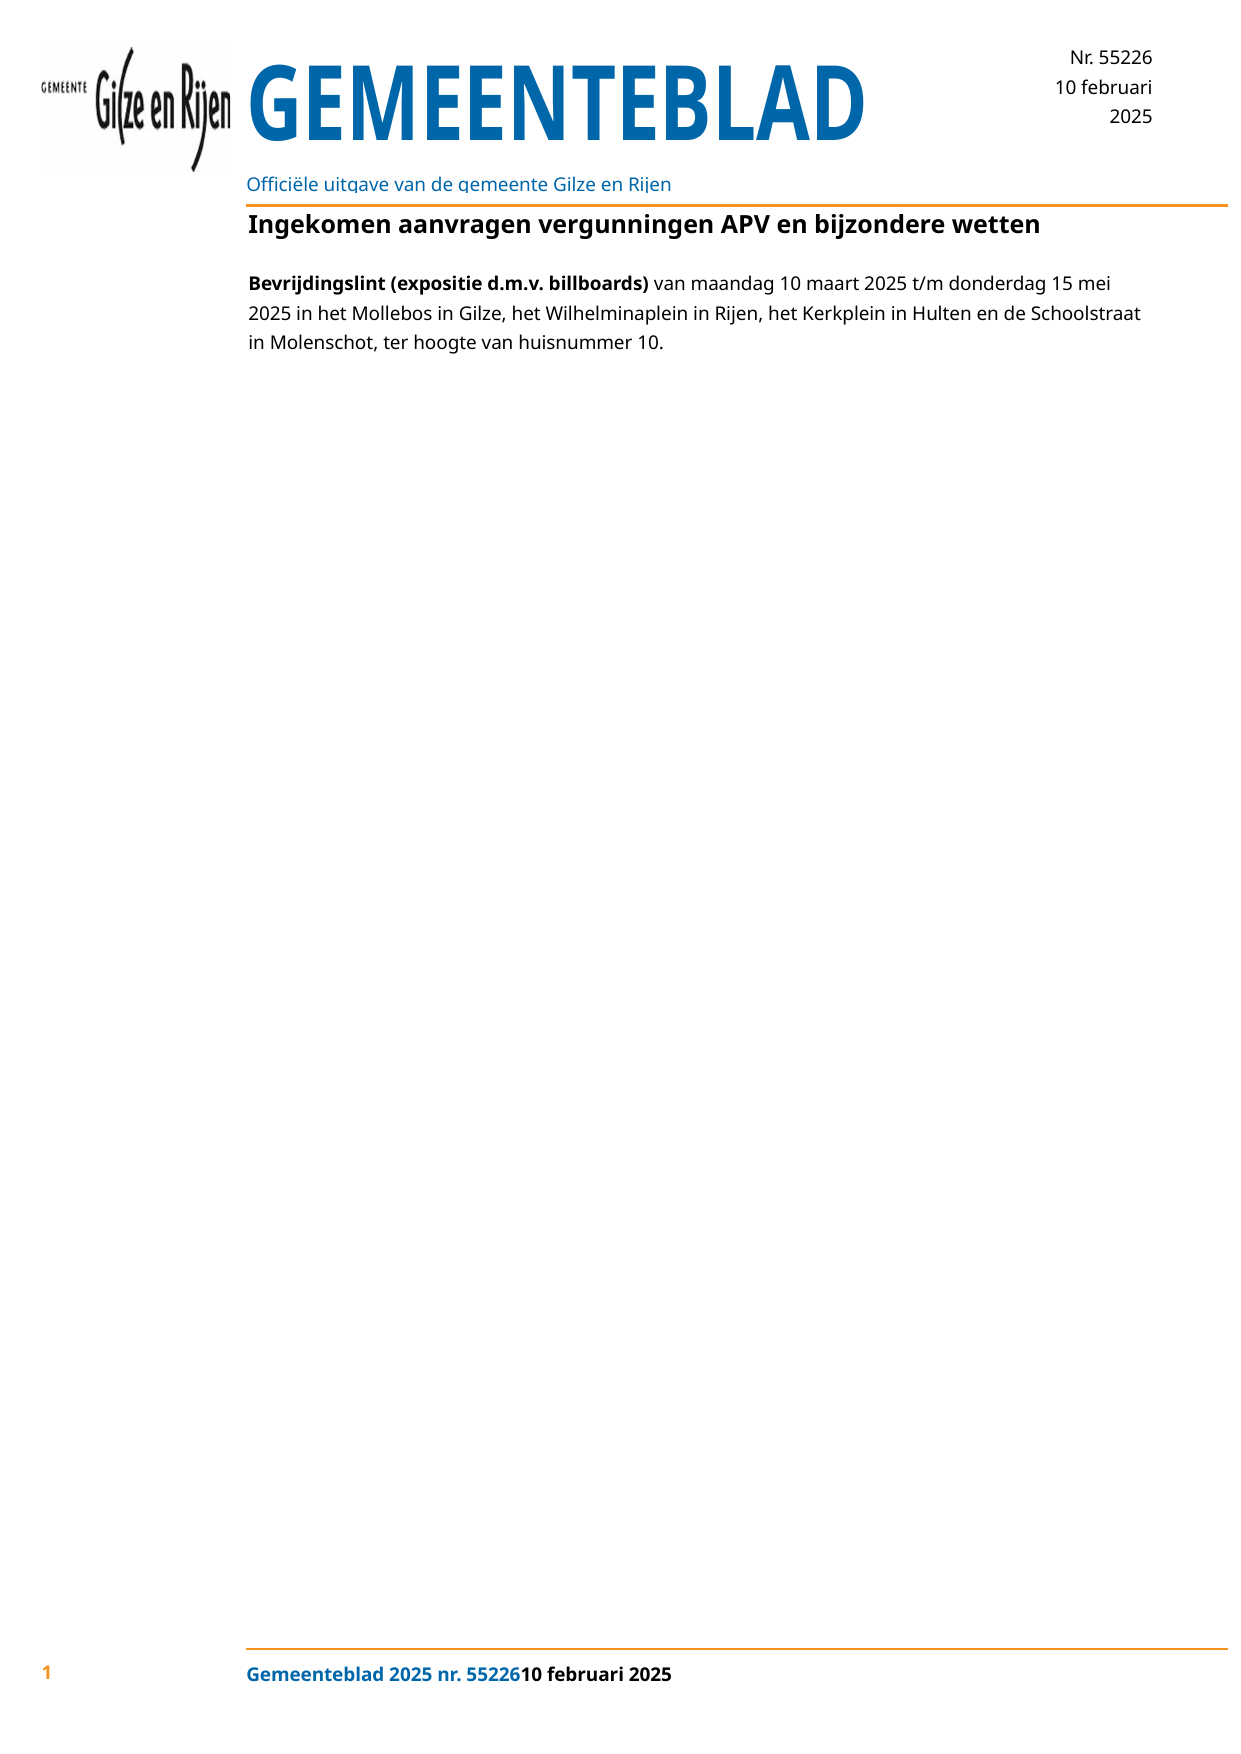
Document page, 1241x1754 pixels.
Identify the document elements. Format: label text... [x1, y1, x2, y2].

text Ingekomen aanvragen vergunningen APV en bijzondere wetten [248, 207, 1152, 241]
picture [41, 47, 231, 172]
text Bevrijdingslint (expositie d.m.v. billboards) van maandag 10 maart 2025 t/m donderdag 15 mei 2025 in het Mollebos in Gilze, het Wilhelminaplein in Rijen, het Kerkplein in Hulten en de Schoolstraat in Molenschot, ter hoogte van huisnummer 10. [248, 270, 1152, 355]
